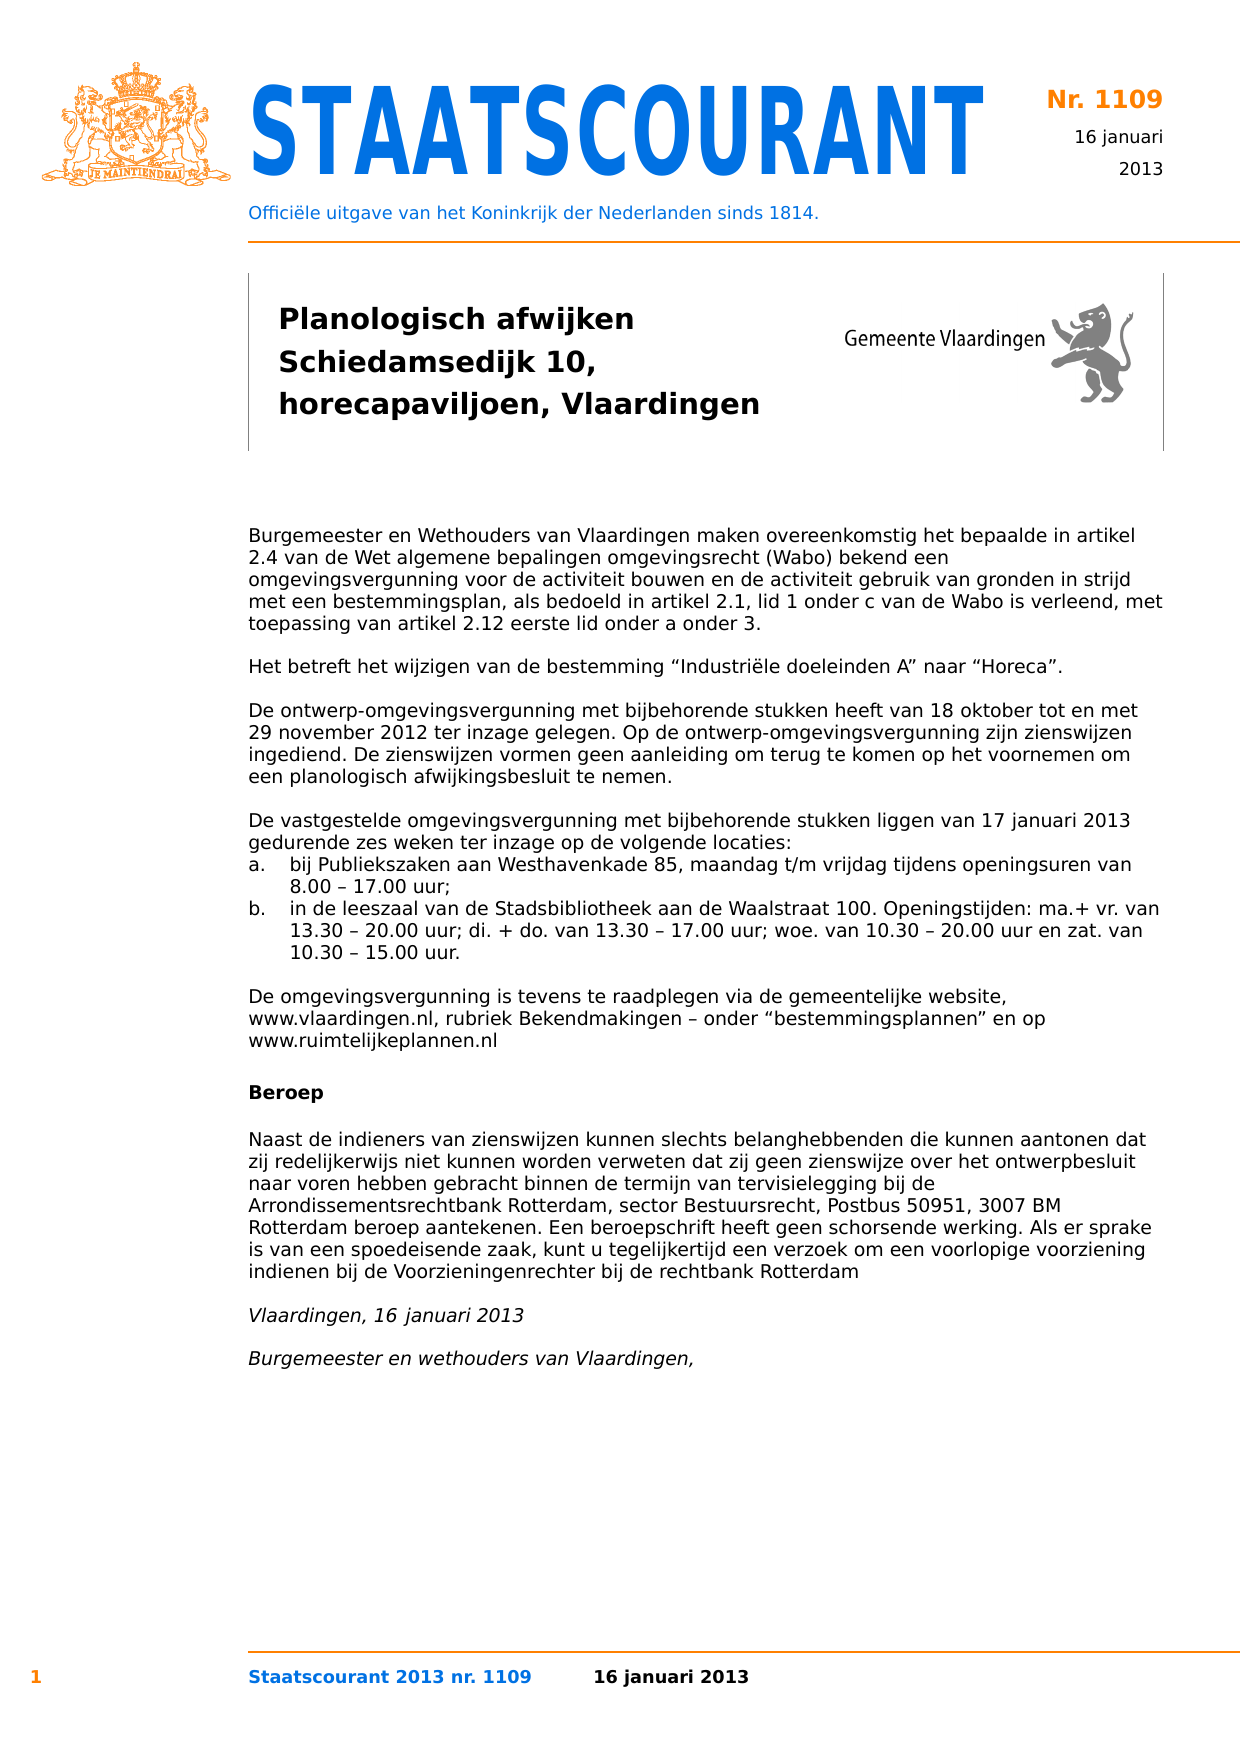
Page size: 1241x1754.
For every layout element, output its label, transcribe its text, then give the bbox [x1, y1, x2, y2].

text De omgevingsvergunning is tevens te raadplegen via de gemeentelijke website, www.vlaardingen.nl, rubriek Bekendmakingen – onder “bestemmingsplannen” en op www.ruimtelijkeplannen.nl [248, 986, 1163, 1052]
subtitle Beroep [248, 1082, 1163, 1104]
text De vastgestelde omgevingsvergunning met bijbehorende stukken liggen van 17 januari 2013 gedurende zes weken ter inzage op de volgende locaties: [248, 810, 1163, 854]
text De ontwerp-omgevingsvergunning met bijbehorende stukken heeft van 18 oktober tot en met 29 november 2012 ter inzage gelegen. Op de ontwerp-omgevingsvergunning zijn zienswijzen ingediend. De zienswijzen vormen geen aanleiding om terug te komen op het voornemen om een planologisch afwijkingsbesluit te nemen. [248, 700, 1163, 788]
text Burgemeester en Wethouders van Vlaardingen maken overeenkomstig het bepaalde in artikel 2.4 van de Wet algemene bepalingen omgevingsrecht (Wabo) bekend een omgevingsvergunning voor de activiteit bouwen en de activiteit gebruik van gronden in strijd met een bestemmingsplan, als bedoeld in artikel 2.1, lid 1 onder c van de Wabo is verleend, met toepassing van artikel 2.12 eerste lid onder a onder 3. [248, 525, 1163, 634]
text Naast de indieners van zienswijzen kunnen slechts belanghebbenden die kunnen aantonen dat zij redelijkerwijs niet kunnen worden verweten dat zij geen zienswijze over het ontwerpbesluit naar voren hebben gebracht binnen de termijn van tervisielegging bij de Arrondissementsrechtbank Rotterdam, sector Bestuursrecht, Postbus 50951, 3007 BM Rotterdam beroep aantekenen. Een beroepschrift heeft geen schorsende werking. Als er sprake is van een spoedeisende zaak, kunt u tegelijkertijd een verzoek om een voorlopige voorziening indienen bij de Voorzieningenrechter bij de rechtbank Rotterdam [248, 1129, 1163, 1283]
text a. bij Publiekszaken aan Westhavenkade 85, maandag t/m vrijdag tijdens openingsuren van 8.00 – 17.00 uur; [248, 854, 1163, 898]
text Het betreft het wijzigen van de bestemming “Industriële doeleinden A” naar “Horeca”. [248, 656, 1163, 678]
table_header [25, 62, 248, 241]
text Vlaardingen, 16 januari 2013 [248, 1304, 1163, 1326]
subtitle Planologisch afwijken Schiedamsedijk 10, horecapaviljoen, Vlaardingen [249, 273, 1163, 451]
table_cell Officiële uitgave van het Koninkrijk der Nederlanden sinds 1814. [248, 203, 1240, 241]
table_cell 16 januari [998, 121, 1240, 153]
picture [41, 62, 231, 186]
table_cell 2013 [998, 153, 1240, 203]
text Burgemeester en wethouders van Vlaardingen, [248, 1348, 1163, 1370]
picture [844, 302, 1134, 403]
table_header STAATSCOURANT [248, 62, 998, 203]
table_header Nr. 1109 [998, 62, 1240, 121]
text b. in de leeszaal van de Stadsbibliotheek aan de Waalstraat 100. Openingstijden: ma.+ vr. van 13.30 – 20.00 uur; di. + do. van 13.30 – 17.00 uur; woe. van 10.30 – 20.00 uur en zat. van 10.30 – 15.00 uur. [248, 898, 1163, 964]
